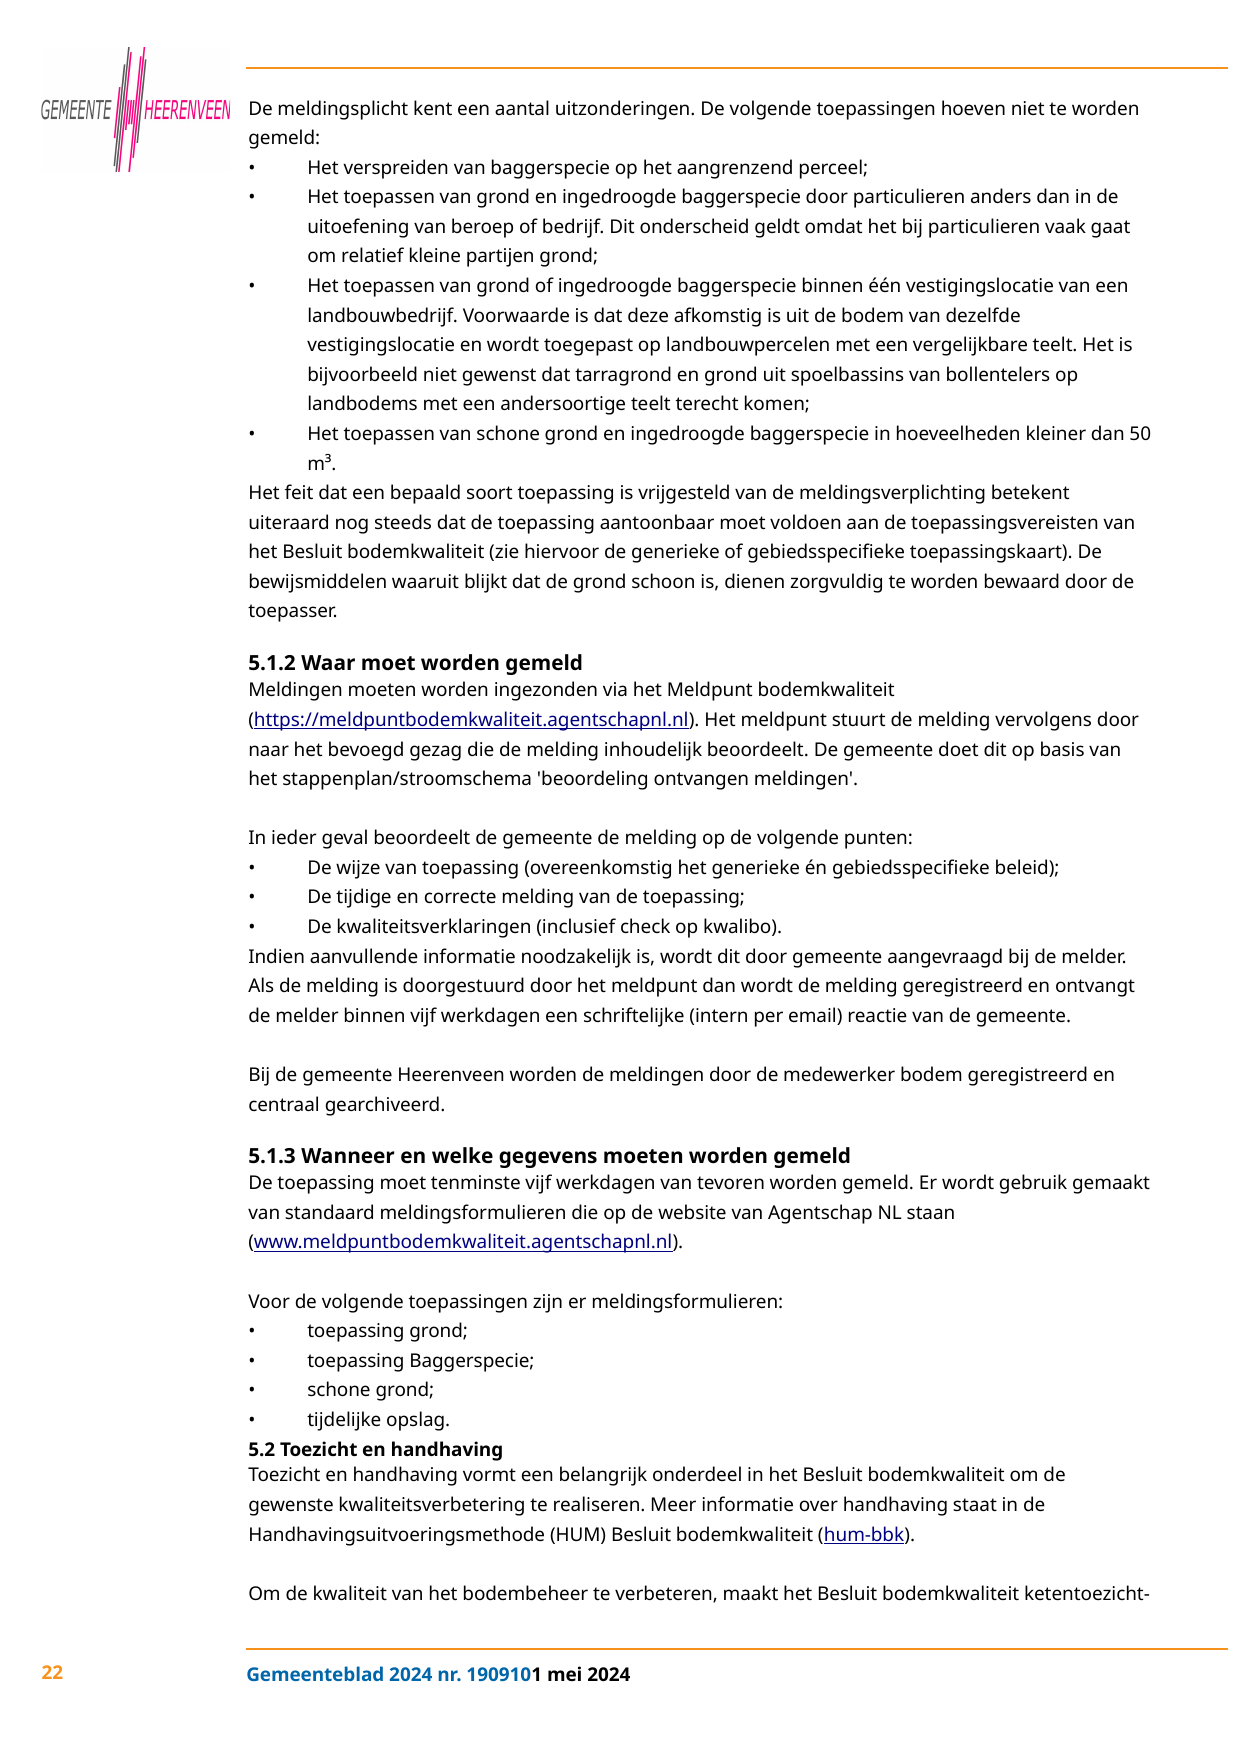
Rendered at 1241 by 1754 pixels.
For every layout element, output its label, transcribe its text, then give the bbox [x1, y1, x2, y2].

list Het toepassen van grond of ingedroogde baggerspecie binnen één vestigingslocatie van een landbouwbedrijf. Voorwaarde is dat deze afkomstig is uit de bodem van dezelfde vestigingslocatie en wordt toegepast op landbouwpercelen met een vergelijkbare teelt. Het is bijvoorbeeld niet gewenst dat tarragrond en grond uit spoelbassins van bollentelers op landbodems met een andersoortige teelt terecht komen; [248, 272, 1152, 416]
list Het verspreiden van baggerspecie op het aangrenzend perceel; [248, 154, 1152, 180]
text 5.1.2 Waar moet worden gemeld [248, 648, 1152, 677]
text De meldingsplicht kent een aantal uitzonderingen. De volgende toepassingen hoeven niet te worden gemeld: [248, 95, 1152, 150]
list Het toepassen van grond en ingedroogde baggerspecie door particulieren anders dan in de uitoefening van beroep of bedrijf. Dit onderscheid geldt omdat het bij particulieren vaak gaat om relatief kleine partijen grond; [248, 183, 1152, 268]
text In ieder geval beoordeelt de gemeente de melding op de volgende punten: [248, 824, 1152, 850]
text Toezicht en handhaving vormt een belangrijk onderdeel in het Besluit bodemkwaliteit om de gewenste kwaliteitsverbetering te realiseren. Meer informatie over handhaving staat in de Handhavingsuitvoeringsmethode (HUM) Besluit bodemkwaliteit (hum-bbk). [248, 1462, 1152, 1546]
text Indien aanvullende informatie noodzakelijk is, wordt dit door gemeente aangevraagd bij de melder. Als de melding is doorgestuurd door het meldpunt dan wordt de melding geregistreerd en ontvangt de melder binnen vijf werkdagen een schriftelijke (intern per email) reactie van de gemeente. [248, 943, 1152, 1028]
list De tijdige en correcte melding van de toepassing; [248, 884, 1152, 909]
picture [41, 47, 231, 172]
text Voor de volgende toepassingen zijn er meldingsformulieren: [248, 1288, 1152, 1314]
text Om de kwaliteit van het bodembeheer te verbeteren, maakt het Besluit bodemkwaliteit ketentoezicht- [248, 1580, 1152, 1606]
list tijdelijke opslag. [248, 1406, 1152, 1432]
text Het feit dat een bepaald soort toepassing is vrijgesteld van de meldingsverplichting betekent uiteraard nog steeds dat de toepassing aantoonbaar moet voldoen aan de toepassingsvereisten van het Besluit bodemkwaliteit (zie hiervoor de generieke of gebiedsspecifieke toepassingskaart). De bewijsmiddelen waaruit blijkt dat de grond schoon is, dienen zorgvuldig te worden bewaard door de toepasser. [248, 479, 1152, 623]
list toepassing Baggerspecie; [248, 1347, 1152, 1373]
text 5.2 Toezicht en handhaving [248, 1436, 1152, 1462]
text De toepassing moet tenminste vijf werkdagen van tevoren worden gemeld. Er wordt gebruik gemaakt van standaard meldingsformulieren die op de website van Agentschap NL staan (www.meldpuntbodemkwaliteit.agentschapnl.nl). [248, 1169, 1152, 1254]
list schone grond; [248, 1377, 1152, 1402]
list De wijze van toepassing (overeenkomstig het generieke én gebiedsspecifieke beleid); [248, 854, 1152, 880]
list toepassing grond; [248, 1317, 1152, 1343]
list Het toepassen van schone grond en ingedroogde baggerspecie in hoeveelheden kleiner dan 50 m³. [248, 420, 1152, 476]
text Bij de gemeente Heerenveen worden de meldingen door de medewerker bodem geregistreerd en centraal gearchiveerd. [248, 1061, 1152, 1116]
text Meldingen moeten worden ingezonden via het Meldpunt bodemkwaliteit (https://meldpuntbodemkwaliteit.agentschapnl.nl). Het meldpunt stuurt de melding vervolgens door naar het bevoegd gezag die de melding inhoudelijk beoordeelt. De gemeente doet dit op basis van het stappenplan/stroomschema 'beoordeling ontvangen meldingen'. [248, 677, 1152, 791]
text 5.1.3 Wanneer en welke gegevens moeten worden gemeld [248, 1141, 1152, 1169]
list De kwaliteitsverklaringen (inclusief check op kwalibo). [248, 913, 1152, 939]
